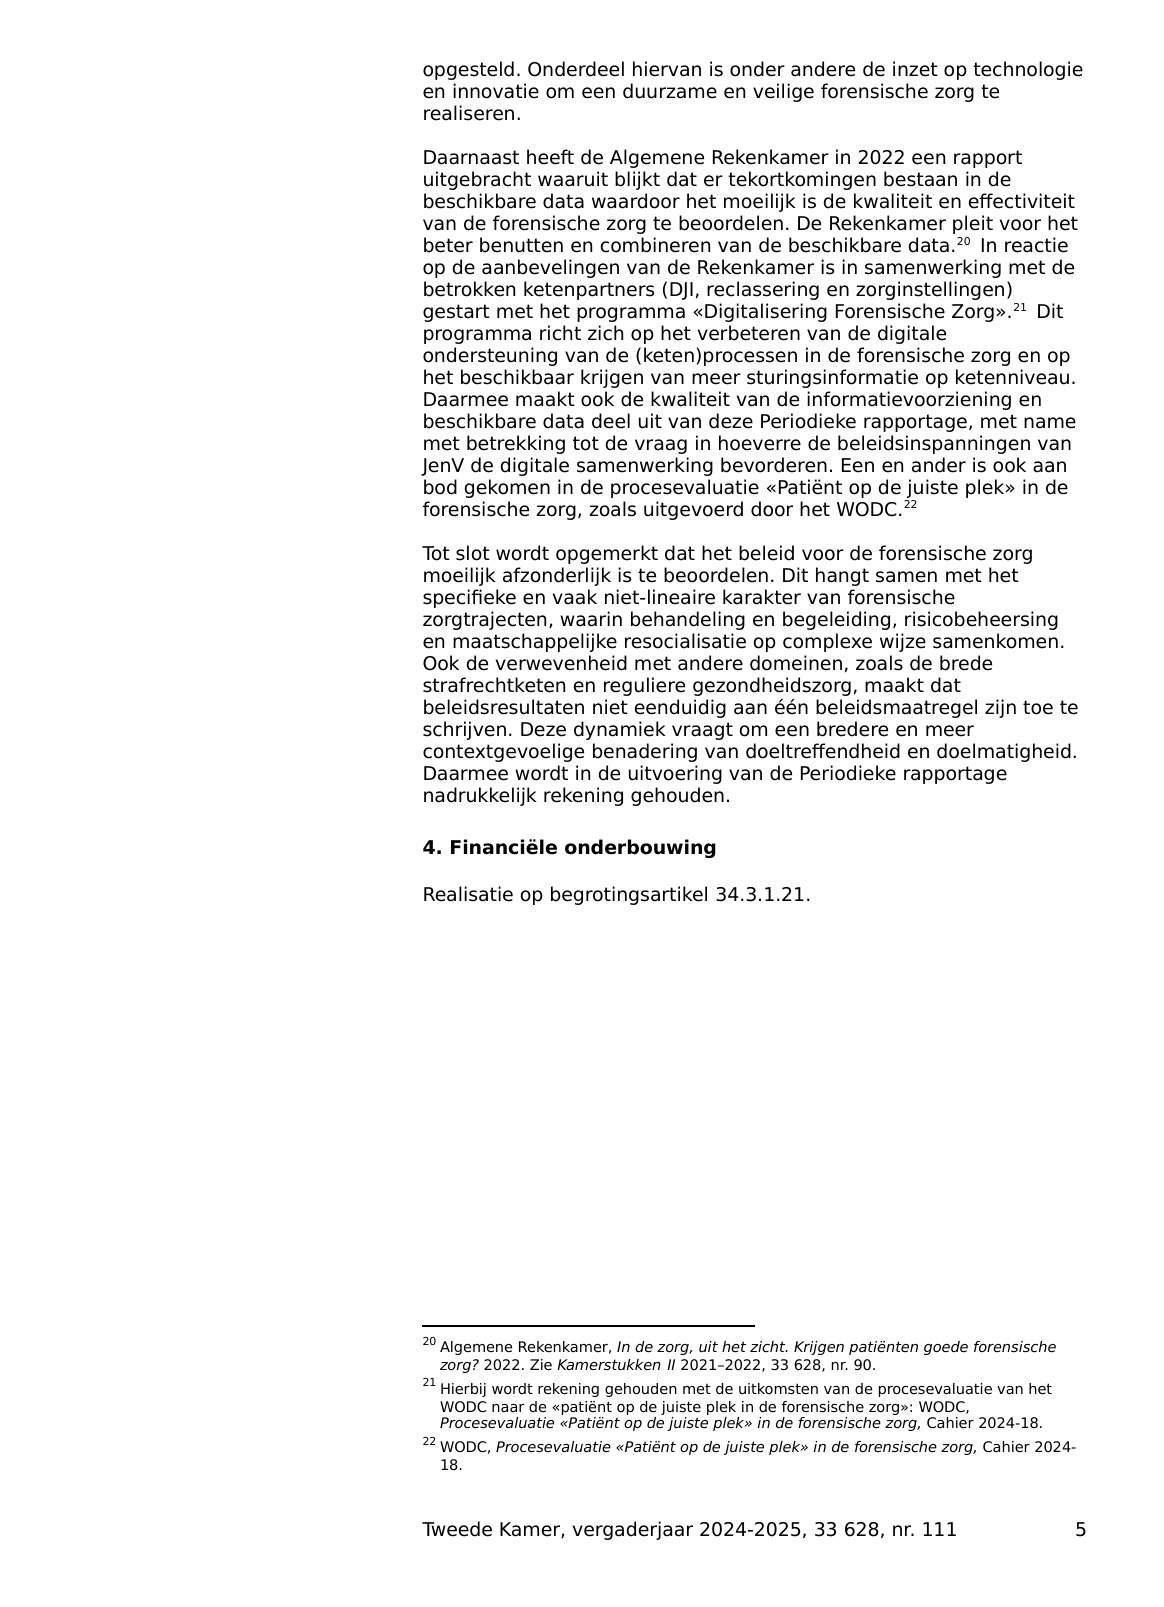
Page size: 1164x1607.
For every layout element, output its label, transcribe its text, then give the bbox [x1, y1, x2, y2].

text Algemene Rekenkamer, In de zorg, uit het zicht. Krijgen patiënten goede forensische zorg? 2022. Zie Kamerstukken II 2021–2022, 33 628, nr. 90. [422, 1335, 1087, 1374]
text opgesteld. Onderdeel hiervan is onder andere de inzet op technologie en innovatie om een duurzame en veilige forensische zorg te realiseren. [422, 59, 1087, 125]
text Realisatie op begrotingsartikel 34.3.1.21. [422, 884, 1087, 906]
subtitle 4. Financiële onderbouwing [422, 837, 1087, 859]
text Hierbij wordt rekening gehouden met de uitkomsten van de procesevaluatie van het WODC naar de «patiënt op de juiste plek in de forensische zorg»: WODC, Procesevaluatie «Patiënt op de juiste plek» in de forensische zorg, Cahier 2024-18. [422, 1377, 1087, 1432]
text WODC, Procesevaluatie «Patiënt op de juiste plek» in de forensische zorg, Cahier 2024-18. [422, 1435, 1087, 1474]
text Daarnaast heeft de Algemene Rekenkamer in 2022 een rapport uitgebracht waaruit blijkt dat er tekortkomingen bestaan in de beschikbare data waardoor het moeilijk is de kwaliteit en effectiviteit van de forensische zorg te beoordelen. De Rekenkamer pleit voor het beter benutten en combineren van de beschikbare data. In reactie op de aanbevelingen van de Rekenkamer is in samenwerking met de betrokken ketenpartners (DJI, reclassering en zorginstellingen) gestart met het programma «Digitalisering Forensische Zorg». Dit programma richt zich op het verbeteren van de digitale ondersteuning van de (keten)processen in de forensische zorg en op het beschikbaar krijgen van meer sturingsinformatie op ketenniveau. Daarmee maakt ook de kwaliteit van de informatievoorziening en beschikbare data deel uit van deze Periodieke rapportage, met name met betrekking tot de vraag in hoeverre de beleidsinspanningen van JenV de digitale samenwerking bevorderen. Een en ander is ook aan bod gekomen in de procesevaluatie «Patiënt op de juiste plek» in de forensische zorg, zoals uitgevoerd door het WODC. [422, 147, 1087, 521]
text Tot slot wordt opgemerkt dat het beleid voor de forensische zorg moeilijk afzonderlijk is te beoordelen. Dit hangt samen met het specifieke en vaak niet-lineaire karakter van forensische zorgtrajecten, waarin behandeling en begeleiding, risicobeheersing en maatschappelijke resocialisatie op complexe wijze samenkomen. Ook de verwevenheid met andere domeinen, zoals de brede strafrechtketen en reguliere gezondheidszorg, maakt dat beleidsresultaten niet eenduidig aan één beleidsmaatregel zijn toe te schrijven. Deze dynamiek vraagt om een bredere en meer contextgevoelige benadering van doeltreffendheid en doelmatigheid. Daarmee wordt in de uitvoering van de Periodieke rapportage nadrukkelijk rekening gehouden. [422, 543, 1087, 807]
